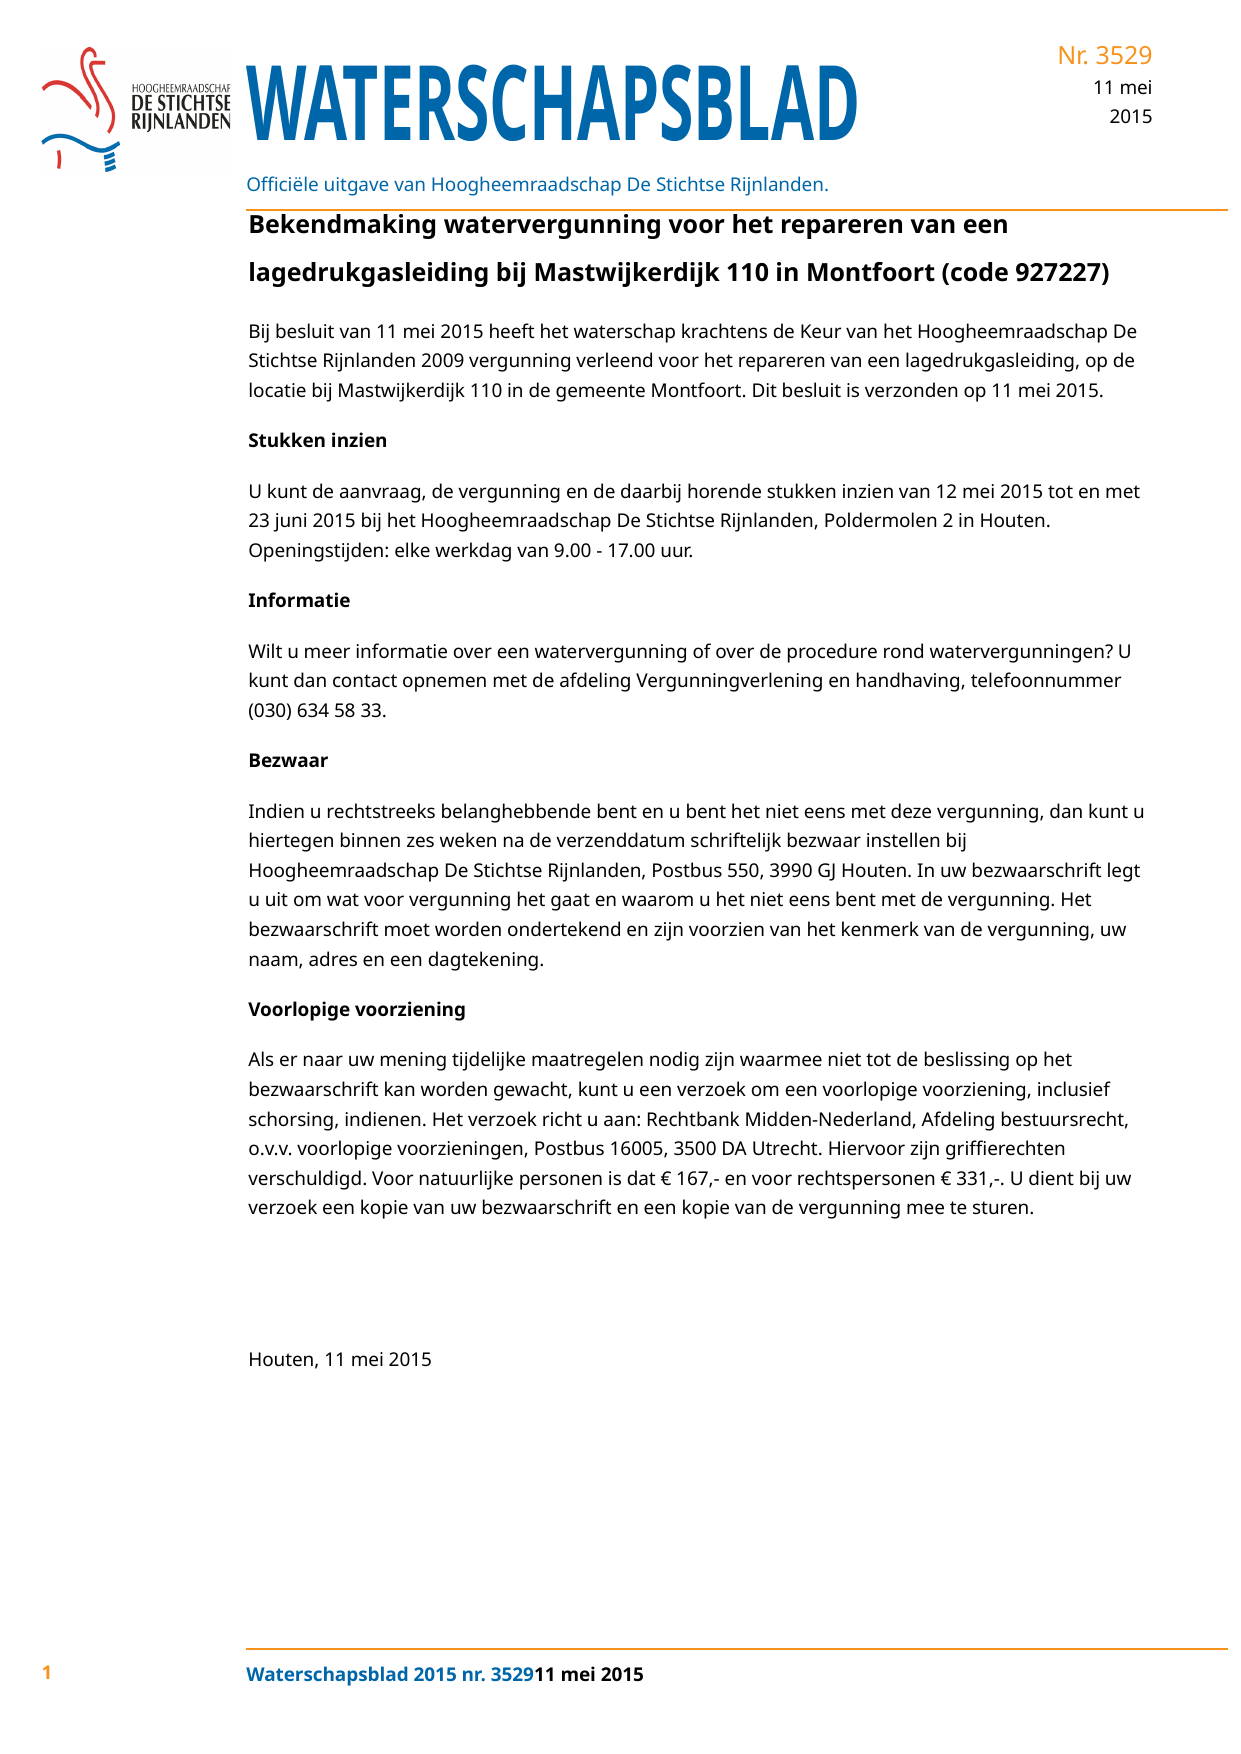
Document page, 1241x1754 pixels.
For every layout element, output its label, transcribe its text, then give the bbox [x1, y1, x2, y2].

picture [41, 47, 231, 172]
text Voorlopige voorziening [248, 996, 1152, 1022]
text Bezwaar [248, 747, 1152, 773]
text Indien u rechtstreeks belanghebbende bent en u bent het niet eens met deze vergunning, dan kunt u hiertegen binnen zes weken na de verzenddatum schriftelijk bezwaar instellen bij Hoogheemraadschap De Stichtse Rijnlanden, Postbus 550, 3990 GJ Houten. In uw bezwaarschrift legt u uit om wat voor vergunning het gaat en waarom u het niet eens bent met de vergunning. Het bezwaarschrift moet worden ondertekend en zijn voorzien van het kenmerk van de vergunning, uw naam, adres en een dagtekening. [248, 798, 1152, 972]
text Wilt u meer informatie over een watervergunning of over de procedure rond watervergunningen? U kunt dan contact opnemen met de afdeling Vergunningverlening en handhaving, telefoonnummer (030) 634 58 33. [248, 638, 1152, 723]
text Bekendmaking watervergunning voor het repareren van een lagedrukgasleiding bij Mastwijkerdijk 110 in Montfoort (code 927227) [248, 211, 1152, 288]
text U kunt de aanvraag, de vergunning en de daarbij horende stukken inzien van 12 mei 2015 tot en met 23 juni 2015 bij het Hoogheemraadschap De Stichtse Rijnlanden, Poldermolen 2 in Houten. Openingstijden: elke werkdag van 9.00 - 17.00 uur. [248, 478, 1152, 563]
text Stukken inzien [248, 427, 1152, 453]
text Informatie [248, 587, 1152, 613]
text Bij besluit van 11 mei 2015 heeft het waterschap krachtens de Keur van het Hoogheemraadschap De Stichtse Rijnlanden 2009 vergunning verleend voor het repareren van een lagedrukgasleiding, op de locatie bij Mastwijkerdijk 110 in de gemeente Montfoort. Dit besluit is verzonden op 11 mei 2015. [248, 318, 1152, 403]
text Houten, 11 mei 2015 [248, 1346, 1152, 1372]
text Als er naar uw mening tijdelijke maatregelen nodig zijn waarmee niet tot de beslissing op het bezwaarschrift kan worden gewacht, kunt u een verzoek om een voorlopige voorziening, inclusief schorsing, indienen. Het verzoek richt u aan: Rechtbank Midden-Nederland, Afdeling bestuursrecht, o.v.v. voorlopige voorzieningen, Postbus 16005, 3500 DA Utrecht. Hiervoor zijn griffierechten verschuldigd. Voor natuurlijke personen is dat € 167,- en voor rechtspersonen € 331,-. U dient bij uw verzoek een kopie van uw bezwaarschrift en een kopie van de vergunning mee te sturen. [248, 1047, 1152, 1220]
